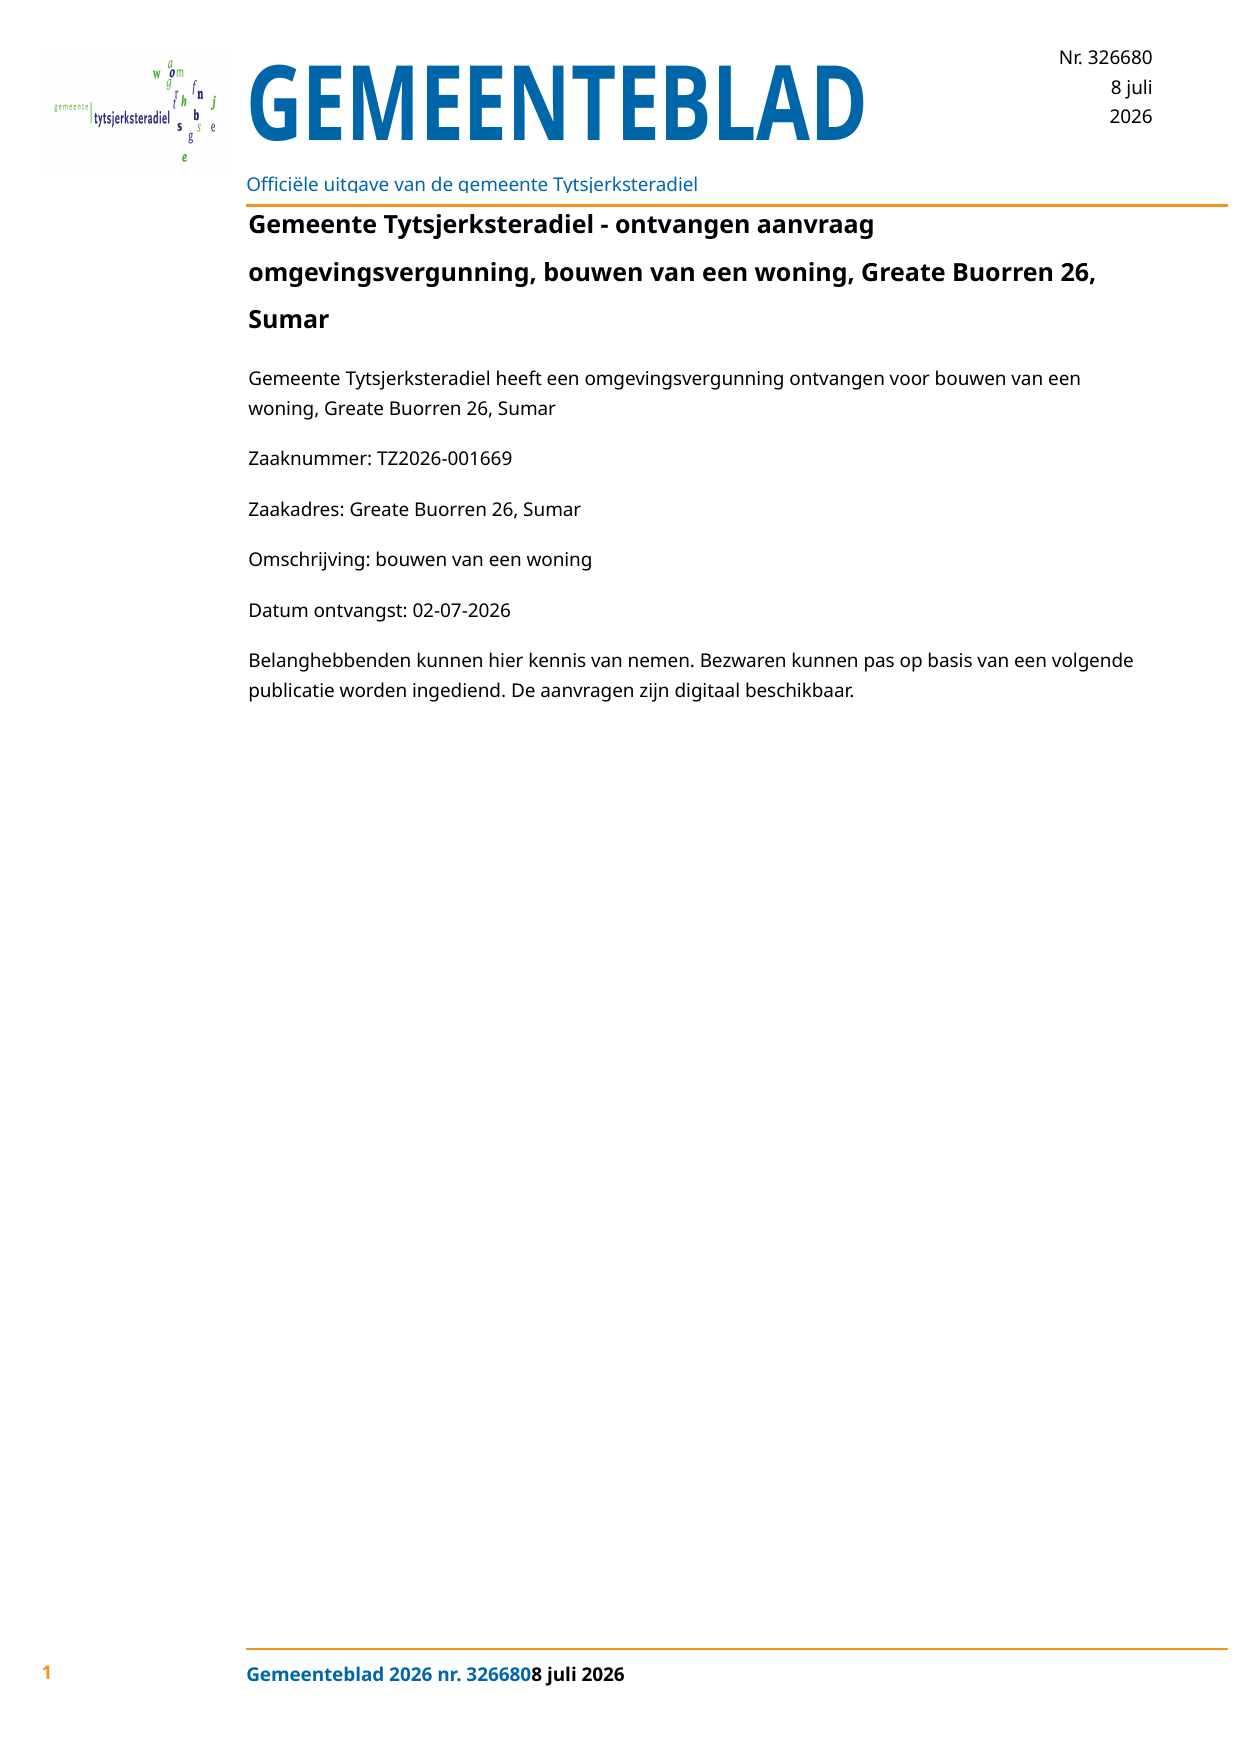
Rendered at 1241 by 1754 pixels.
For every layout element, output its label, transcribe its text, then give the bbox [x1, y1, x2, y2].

text Zaaknummer: TZ2026-001669 [248, 446, 1152, 471]
text Datum ontvangst: 02-07-2026 [248, 597, 1152, 622]
text Omschrijving: bouwen van een woning [248, 546, 1152, 572]
text Gemeente Tytsjerksteradiel heeft een omgevingsvergunning ontvangen voor bouwen van een woning, Greate Buorren 26, Sumar [248, 366, 1152, 421]
text Belanghebbenden kunnen hier kennis van nemen. Bezwaren kunnen pas op basis van een volgende publicatie worden ingediend. De aanvragen zijn digitaal beschikbaar. [248, 647, 1152, 702]
text Gemeente Tytsjerksteradiel - ontvangen aanvraag omgevingsvergunning, bouwen van een woning, Greate Buorren 26, Sumar [248, 207, 1152, 336]
picture [41, 47, 231, 172]
text Zaakadres: Greate Buorren 26, Sumar [248, 496, 1152, 522]
